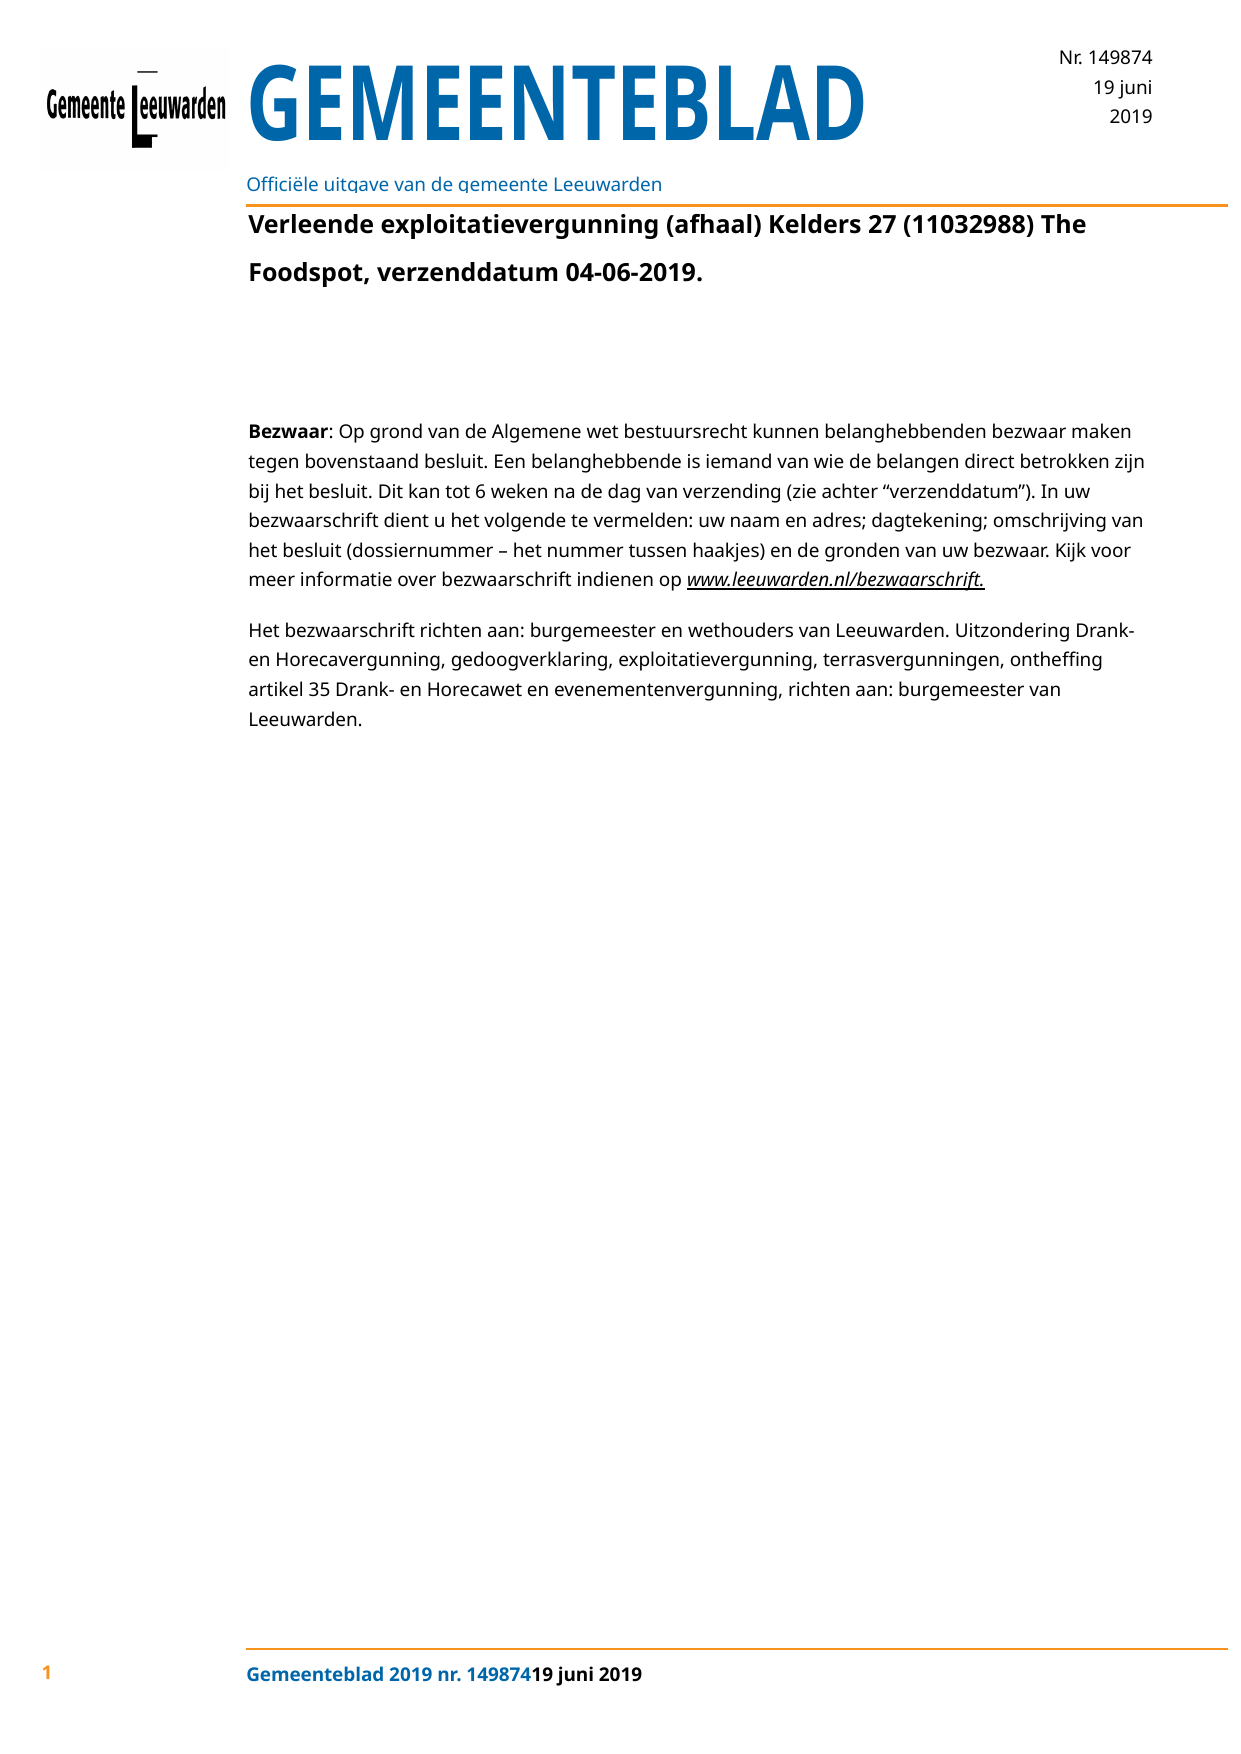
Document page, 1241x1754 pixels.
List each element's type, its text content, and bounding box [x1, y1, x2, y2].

text Verleende exploitatievergunning (afhaal) Kelders 27 (11032988) The Foodspot, verzenddatum 04-06-2019. [248, 207, 1152, 288]
text Het bezwaarschrift richten aan: burgemeester en wethouders van Leeuwarden. Uitzondering Drank- en Horecavergunning, gedoogverklaring, exploitatievergunning, terrasvergunningen, ontheffing artikel 35 Drank- en Horecawet en evenementenvergunning, richten aan: burgemeester van Leeuwarden. [248, 617, 1152, 732]
text Bezwaar: Op grond van de Algemene wet bestuursrecht kunnen belanghebbenden bezwaar maken tegen bovenstaand besluit. Een belanghebbende is iemand van wie de belangen direct betrokken zijn bij het besluit. Dit kan tot 6 weken na de dag van verzending (zie achter “verzenddatum”). In uw bezwaarschrift dient u het volgende te vermelden: uw naam en adres; dagtekening; omschrijving van het besluit (dossiernummer – het nummer tussen haakjes) en de gronden van uw bezwaar. Kijk voor meer informatie over bezwaarschrift indienen op www.leeuwarden.nl/bezwaarschrift. [248, 419, 1152, 592]
picture [41, 47, 231, 172]
